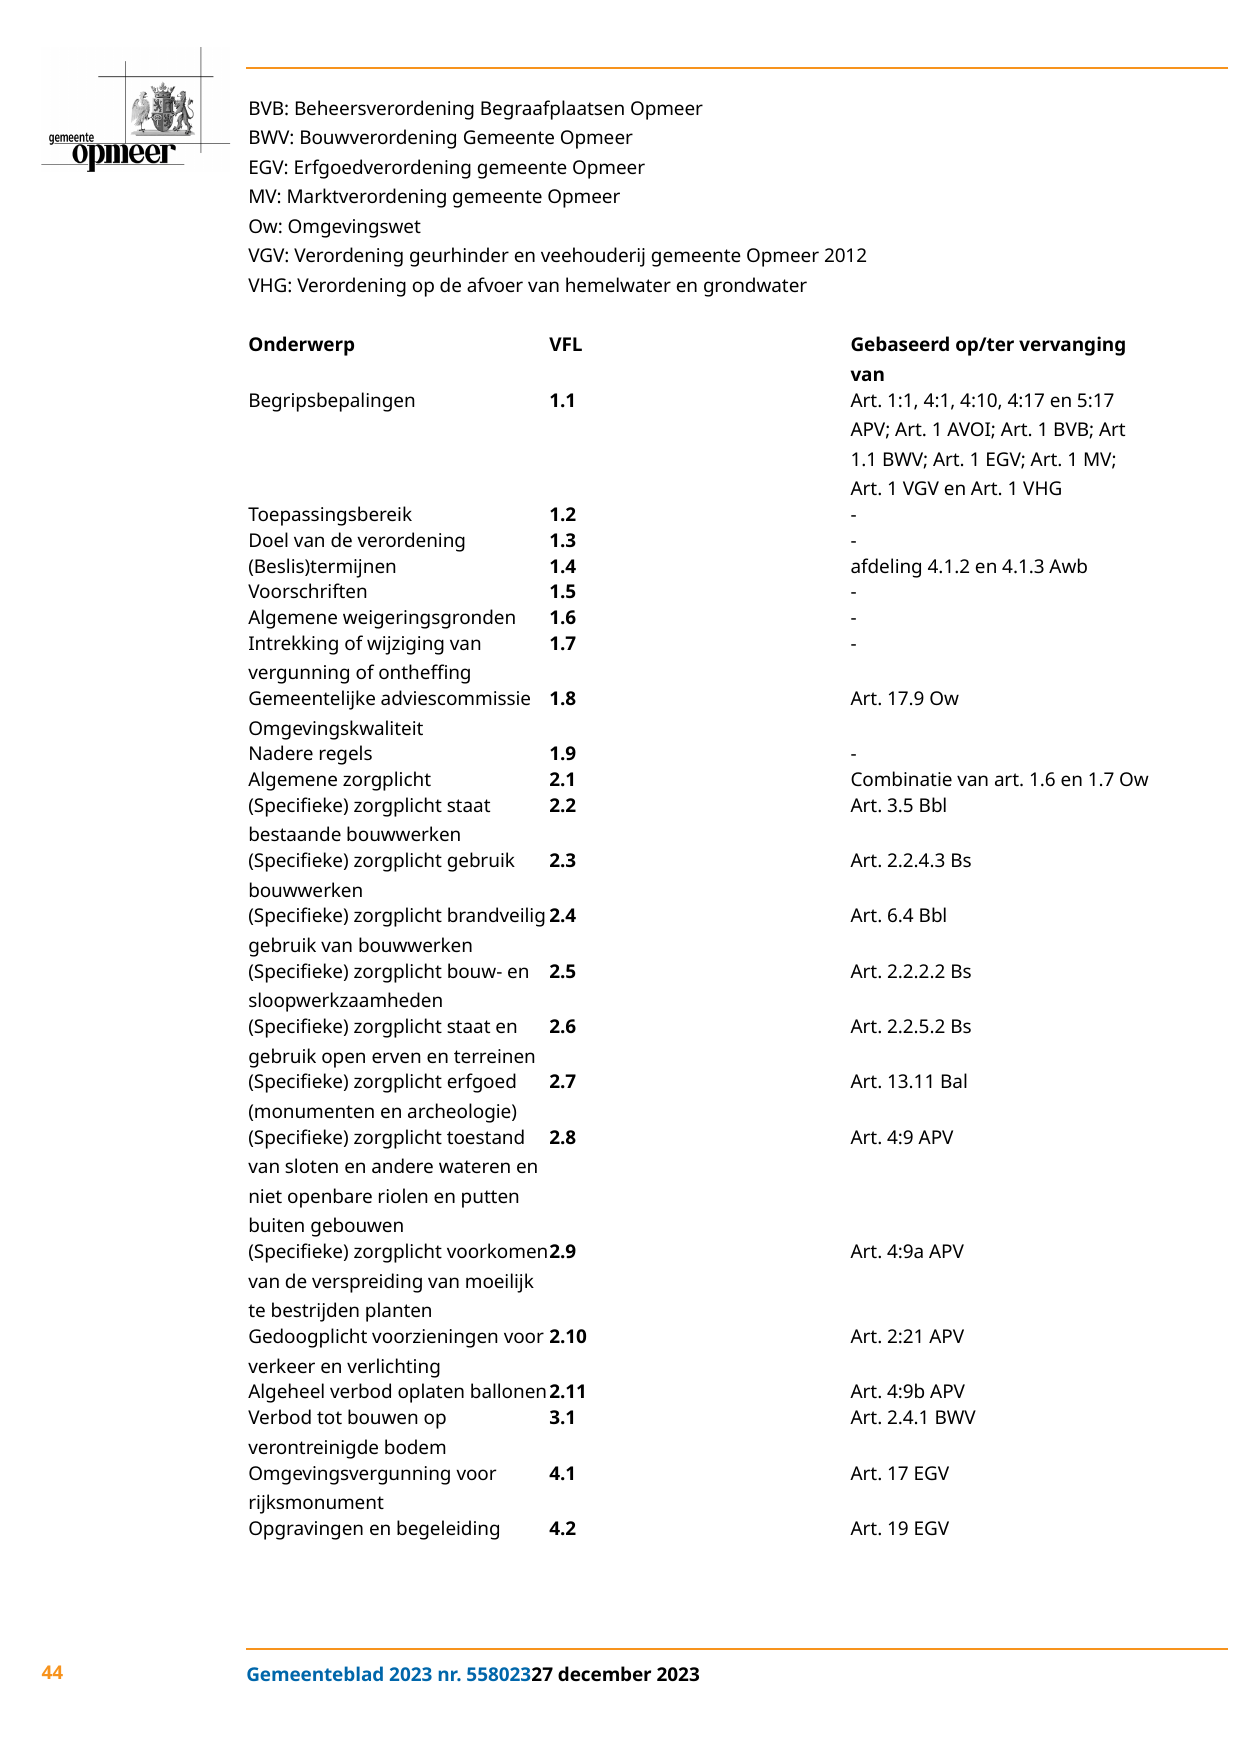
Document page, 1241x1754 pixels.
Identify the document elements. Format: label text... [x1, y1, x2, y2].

table_header VFL [549, 332, 850, 387]
table_cell Omgevingsvergunning voor rijksmonument [248, 1460, 549, 1515]
table_cell Art. 3.5 Bbl [850, 792, 1152, 847]
table_cell (Beslis)termijnen [248, 553, 549, 578]
table_cell 2.1 [549, 766, 850, 792]
table_cell Art. 17 EGV [850, 1460, 1152, 1515]
table_cell 4.2 [549, 1515, 850, 1541]
table_cell Gemeentelijke adviescommissie Omgevingskwaliteit [248, 685, 549, 741]
table_cell Combinatie van art. 1.6 en 1.7 Ow [850, 766, 1152, 792]
table_cell 1.7 [549, 630, 850, 685]
table_cell [248, 1566, 549, 1592]
text VGV: Verordening geurhinder en veehouderij gemeente Opmeer 2012 [248, 243, 1152, 268]
table_cell Toepassingsbereik [248, 501, 549, 527]
table_cell 4.1 [549, 1460, 850, 1515]
table_cell 1.8 [549, 685, 850, 741]
table_cell Art. 6.4 Bbl [850, 903, 1152, 958]
table_header Onderwerp [248, 332, 549, 387]
table_cell (Specifieke) zorgplicht staat bestaande bouwwerken [248, 792, 549, 847]
table_cell Art. 2:21 APV [850, 1323, 1152, 1379]
table_cell 1.9 [549, 741, 850, 766]
table_cell (Specifieke) zorgplicht bouw- en sloopwerkzaamheden [248, 958, 549, 1013]
table_cell [549, 1541, 850, 1566]
table_cell Art. 1:1, 4:1, 4:10, 4:17 en 5:17 APV; Art. 1 AVOI; Art. 1 BVB; Art 1.1 BWV; Art. 1 EGV; Art. 1 MV; Art. 1 VGV en Art. 1 VHG [850, 387, 1152, 501]
table_cell afdeling 4.1.2 en 4.1.3 Awb [850, 553, 1152, 578]
table_cell - [850, 579, 1152, 604]
table_cell 1.4 [549, 553, 850, 578]
table_cell 2.10 [549, 1323, 850, 1379]
text VHG: Verordening op de afvoer van hemelwater en grondwater [248, 272, 1152, 298]
text Ow: Omgevingswet [248, 213, 1152, 239]
table_cell Art. 2.4.1 BWV [850, 1404, 1152, 1460]
table_cell Algeheel verbod oplaten ballonen [248, 1379, 549, 1404]
text MV: Marktverordening gemeente Opmeer [248, 183, 1152, 209]
table_cell 2.5 [549, 958, 850, 1013]
table_cell Art. 19 EGV [850, 1515, 1152, 1541]
table_cell Voorschriften [248, 579, 549, 604]
table_cell - [850, 630, 1152, 685]
table_cell Art. 4:9b APV [850, 1379, 1152, 1404]
table_cell 2.7 [549, 1069, 850, 1124]
text EGV: Erfgoedverordening gemeente Opmeer [248, 154, 1152, 180]
table_cell 2.6 [549, 1013, 850, 1069]
table_cell (Specifieke) zorgplicht brandveilig gebruik van bouwwerken [248, 903, 549, 958]
table_cell (Specifieke) zorgplicht erfgoed (monumenten en archeologie) [248, 1069, 549, 1124]
table_cell - [850, 527, 1152, 553]
text BWV: Bouwverordening Gemeente Opmeer [248, 124, 1152, 150]
table_cell [549, 1566, 850, 1592]
table_cell 2.4 [549, 903, 850, 958]
table_cell Art. 2.2.5.2 Bs [850, 1013, 1152, 1069]
table_cell Art. 2.2.4.3 Bs [850, 848, 1152, 903]
table_cell Doel van de verordening [248, 527, 549, 553]
table_cell [248, 1541, 549, 1566]
table_cell 2.2 [549, 792, 850, 847]
table_cell Gedoogplicht voorzieningen voor verkeer en verlichting [248, 1323, 549, 1379]
table_cell (Specifieke) zorgplicht staat en gebruik open erven en terreinen [248, 1013, 549, 1069]
table_cell 2.11 [549, 1379, 850, 1404]
table_cell (Specifieke) zorgplicht toestand van sloten en andere wateren en niet openbare riolen en putten buiten gebouwen [248, 1124, 549, 1238]
table_cell Opgravingen en begeleiding [248, 1515, 549, 1541]
picture [41, 47, 231, 172]
table_cell Art. 2.2.2.2 Bs [850, 958, 1152, 1013]
table_cell Art. 13.11 Bal [850, 1069, 1152, 1124]
table_cell [850, 1541, 1152, 1566]
table_cell Algemene zorgplicht [248, 766, 549, 792]
table_cell Nadere regels [248, 741, 549, 766]
table_cell Art. 4:9 APV [850, 1124, 1152, 1238]
table_header Gebaseerd op/ter vervanging van [850, 332, 1152, 387]
table_cell 3.1 [549, 1404, 850, 1460]
table_cell Art. 4:9a APV [850, 1239, 1152, 1323]
table_cell (Specifieke) zorgplicht gebruik bouwwerken [248, 848, 549, 903]
table_cell Verbod tot bouwen op verontreinigde bodem [248, 1404, 549, 1460]
table_cell 2.3 [549, 848, 850, 903]
text BVB: Beheersverordening Begraafplaatsen Opmeer [248, 95, 1152, 121]
table_cell 2.9 [549, 1239, 850, 1323]
table_cell 1.1 [549, 387, 850, 501]
table_cell Algemene weigeringsgronden [248, 604, 549, 630]
table_cell 1.6 [549, 604, 850, 630]
table_cell 2.8 [549, 1124, 850, 1238]
table_cell 1.5 [549, 579, 850, 604]
table_cell Intrekking of wijziging van vergunning of ontheffing [248, 630, 549, 685]
table_cell Art. 17.9 Ow [850, 685, 1152, 741]
table_cell - [850, 604, 1152, 630]
table_cell (Specifieke) zorgplicht voorkomen van de verspreiding van moeilijk te bestrijden planten [248, 1239, 549, 1323]
table_cell - [850, 741, 1152, 766]
table_cell Begripsbepalingen [248, 387, 549, 501]
table_cell 1.2 [549, 501, 850, 527]
table_cell 1.3 [549, 527, 850, 553]
table_cell [850, 1566, 1152, 1592]
table_cell - [850, 501, 1152, 527]
